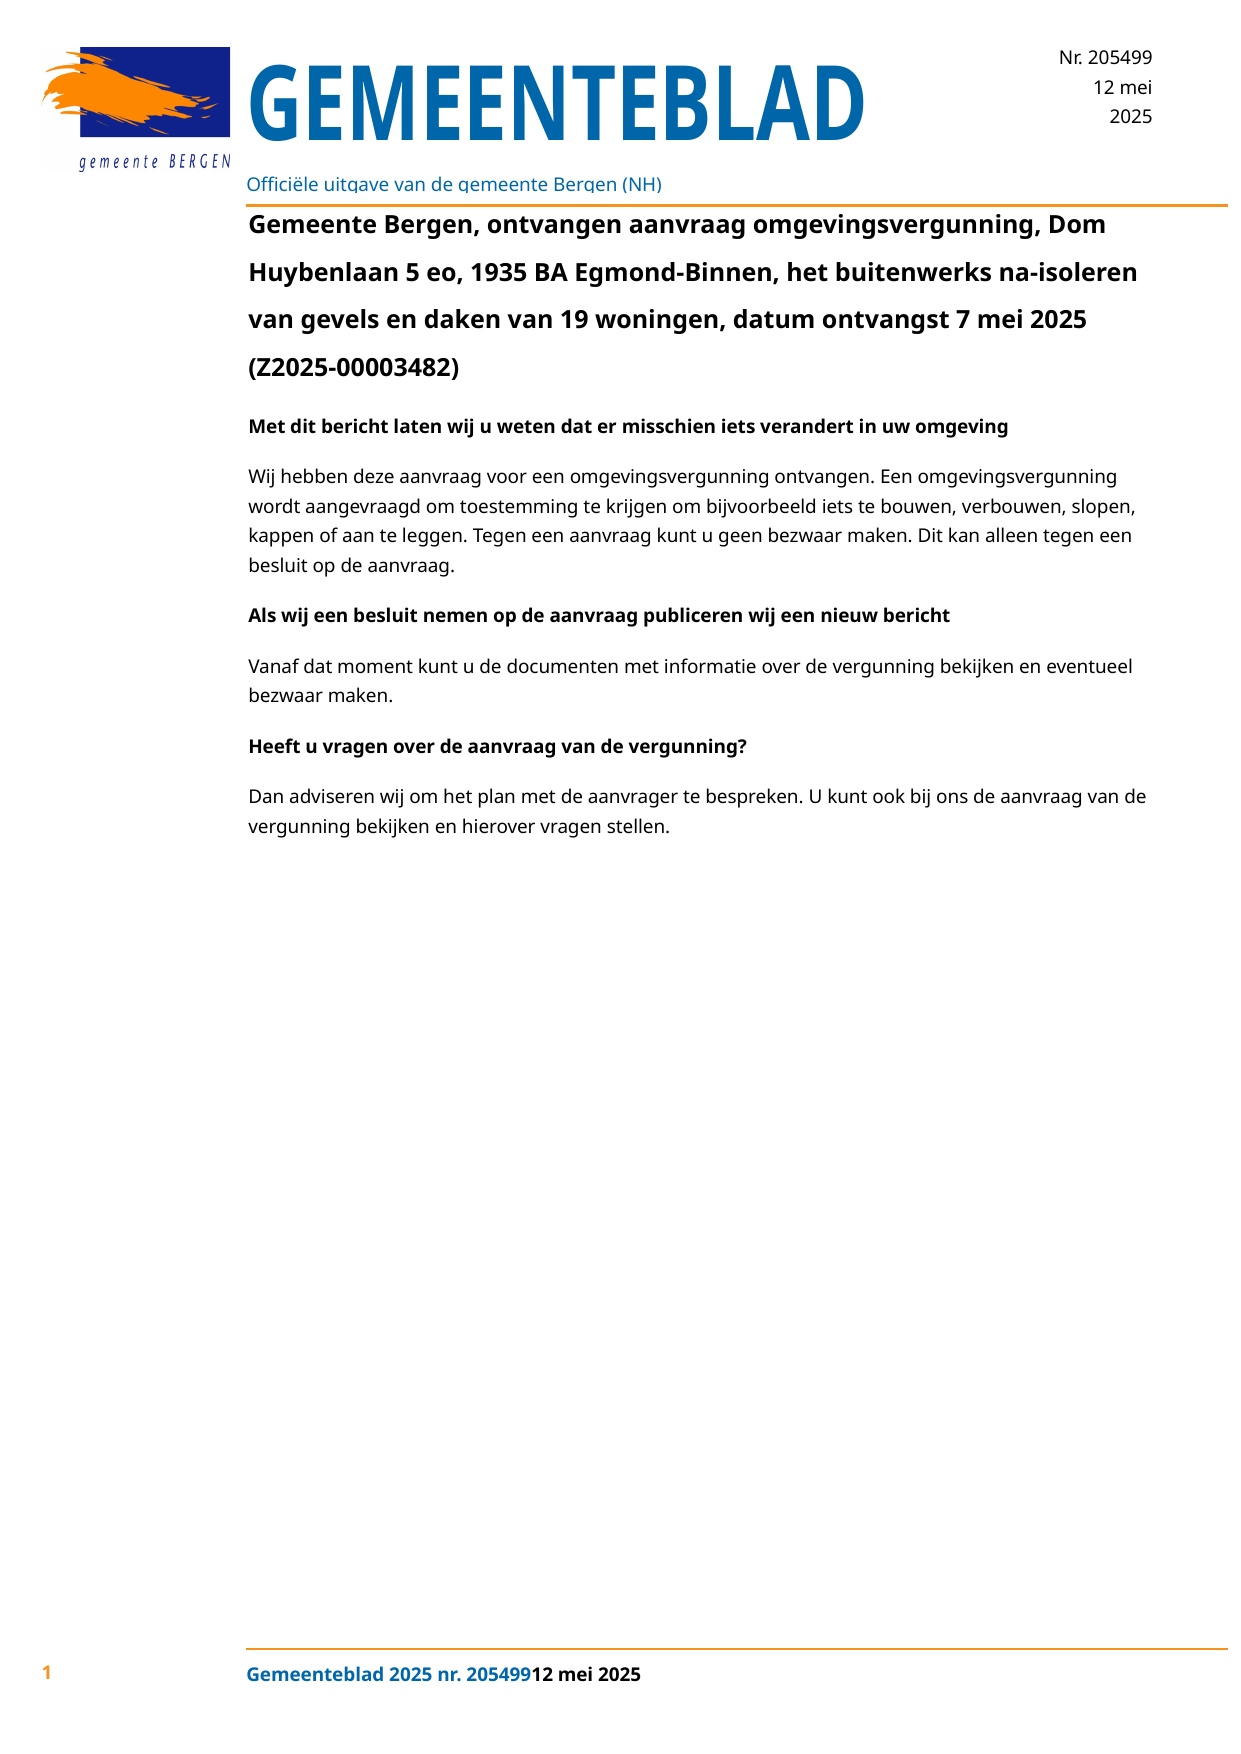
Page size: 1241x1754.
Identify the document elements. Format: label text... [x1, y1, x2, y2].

text Wij hebben deze aanvraag voor een omgevingsvergunning ontvangen. Een omgevingsvergunning wordt aangevraagd om toestemming te krijgen om bijvoorbeeld iets te bouwen, verbouwen, slopen, kappen of aan te leggen. Tegen een aanvraag kunt u geen bezwaar maken. Dit kan alleen tegen een besluit op de aanvraag. [248, 463, 1152, 578]
text Vanaf dat moment kunt u de documenten met informatie over de vergunning bekijken en eventueel bezwaar maken. [248, 653, 1152, 708]
picture [41, 47, 231, 172]
text Als wij een besluit nemen op de aanvraag publiceren wij een nieuw bericht [248, 603, 1152, 628]
text Met dit bericht laten wij u weten dat er misschien iets verandert in uw omgeving [248, 413, 1152, 439]
text Heeft u vragen over de aanvraag van de vergunning? [248, 733, 1152, 759]
text Dan adviseren wij om het plan met de aanvrager te bespreken. U kunt ook bij ons de aanvraag van de vergunning bekijken en hierover vragen stellen. [248, 783, 1152, 839]
text Gemeente Bergen, ontvangen aanvraag omgevingsvergunning, Dom Huybenlaan 5 eo, 1935 BA Egmond-Binnen, het buitenwerks na-isoleren van gevels en daken van 19 woningen, datum ontvangst 7 mei 2025 (Z2025-00003482) [248, 207, 1152, 384]
